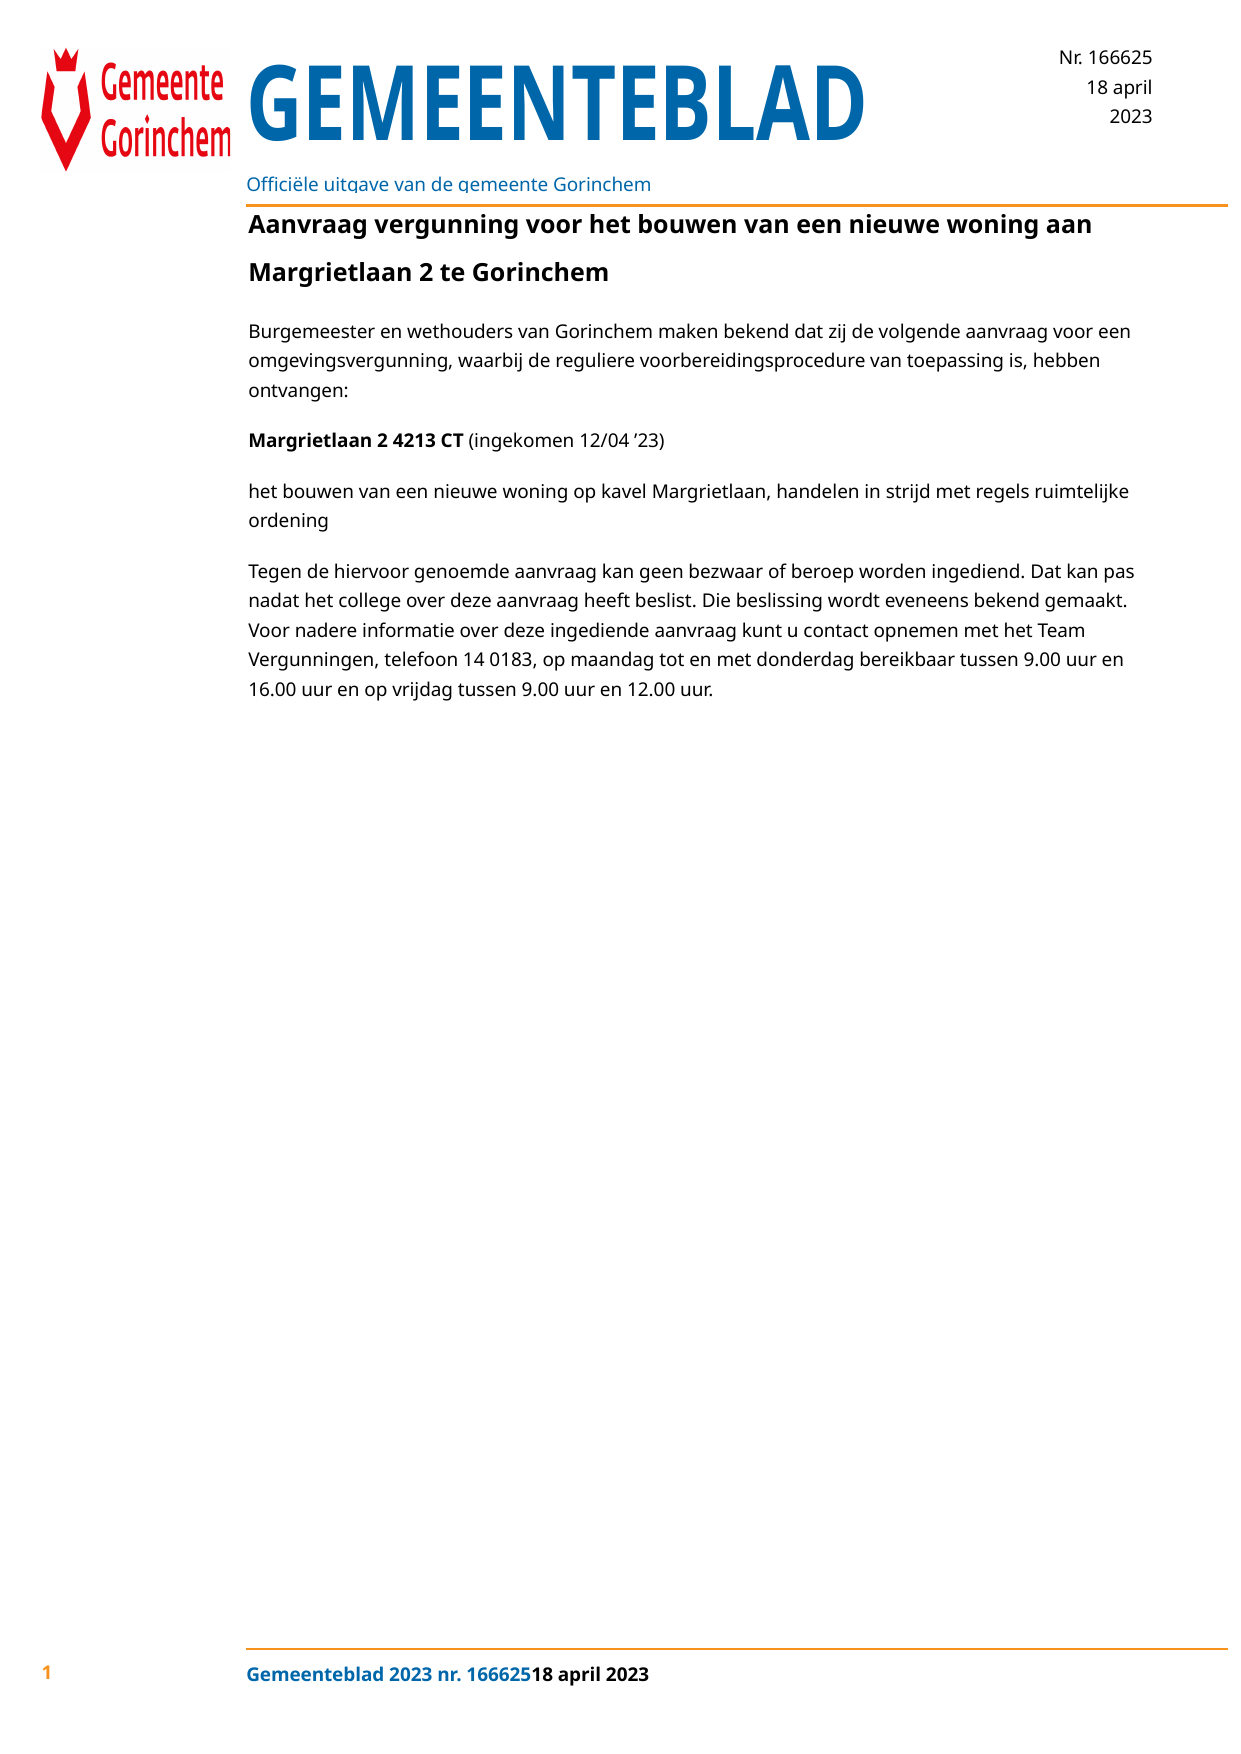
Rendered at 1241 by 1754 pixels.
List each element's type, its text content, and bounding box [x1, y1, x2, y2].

text Aanvraag vergunning voor het bouwen van een nieuwe woning aan Margrietlaan 2 te Gorinchem [248, 207, 1152, 288]
text Tegen de hiervoor genoemde aanvraag kan geen bezwaar of beroep worden ingediend. Dat kan pas nadat het college over deze aanvraag heeft beslist. Die beslissing wordt eveneens bekend gemaakt. Voor nadere informatie over deze ingediende aanvraag kunt u contact opnemen met het Team Vergunningen, telefoon 14 0183, op maandag tot en met donderdag bereikbaar tussen 9.00 uur en 16.00 uur en op vrijdag tussen 9.00 uur en 12.00 uur. [248, 558, 1152, 702]
text het bouwen van een nieuwe woning op kavel Margrietlaan, handelen in strijd met regels ruimtelijke ordening [248, 478, 1152, 533]
picture [41, 47, 231, 172]
text Burgemeester en wethouders van Gorinchem maken bekend dat zij de volgende aanvraag voor een omgevingsvergunning, waarbij de reguliere voorbereidingsprocedure van toepassing is, hebben ontvangen: [248, 318, 1152, 403]
text Margrietlaan 2 4213 CT (ingekomen 12/04 ’23) [248, 427, 1152, 453]
